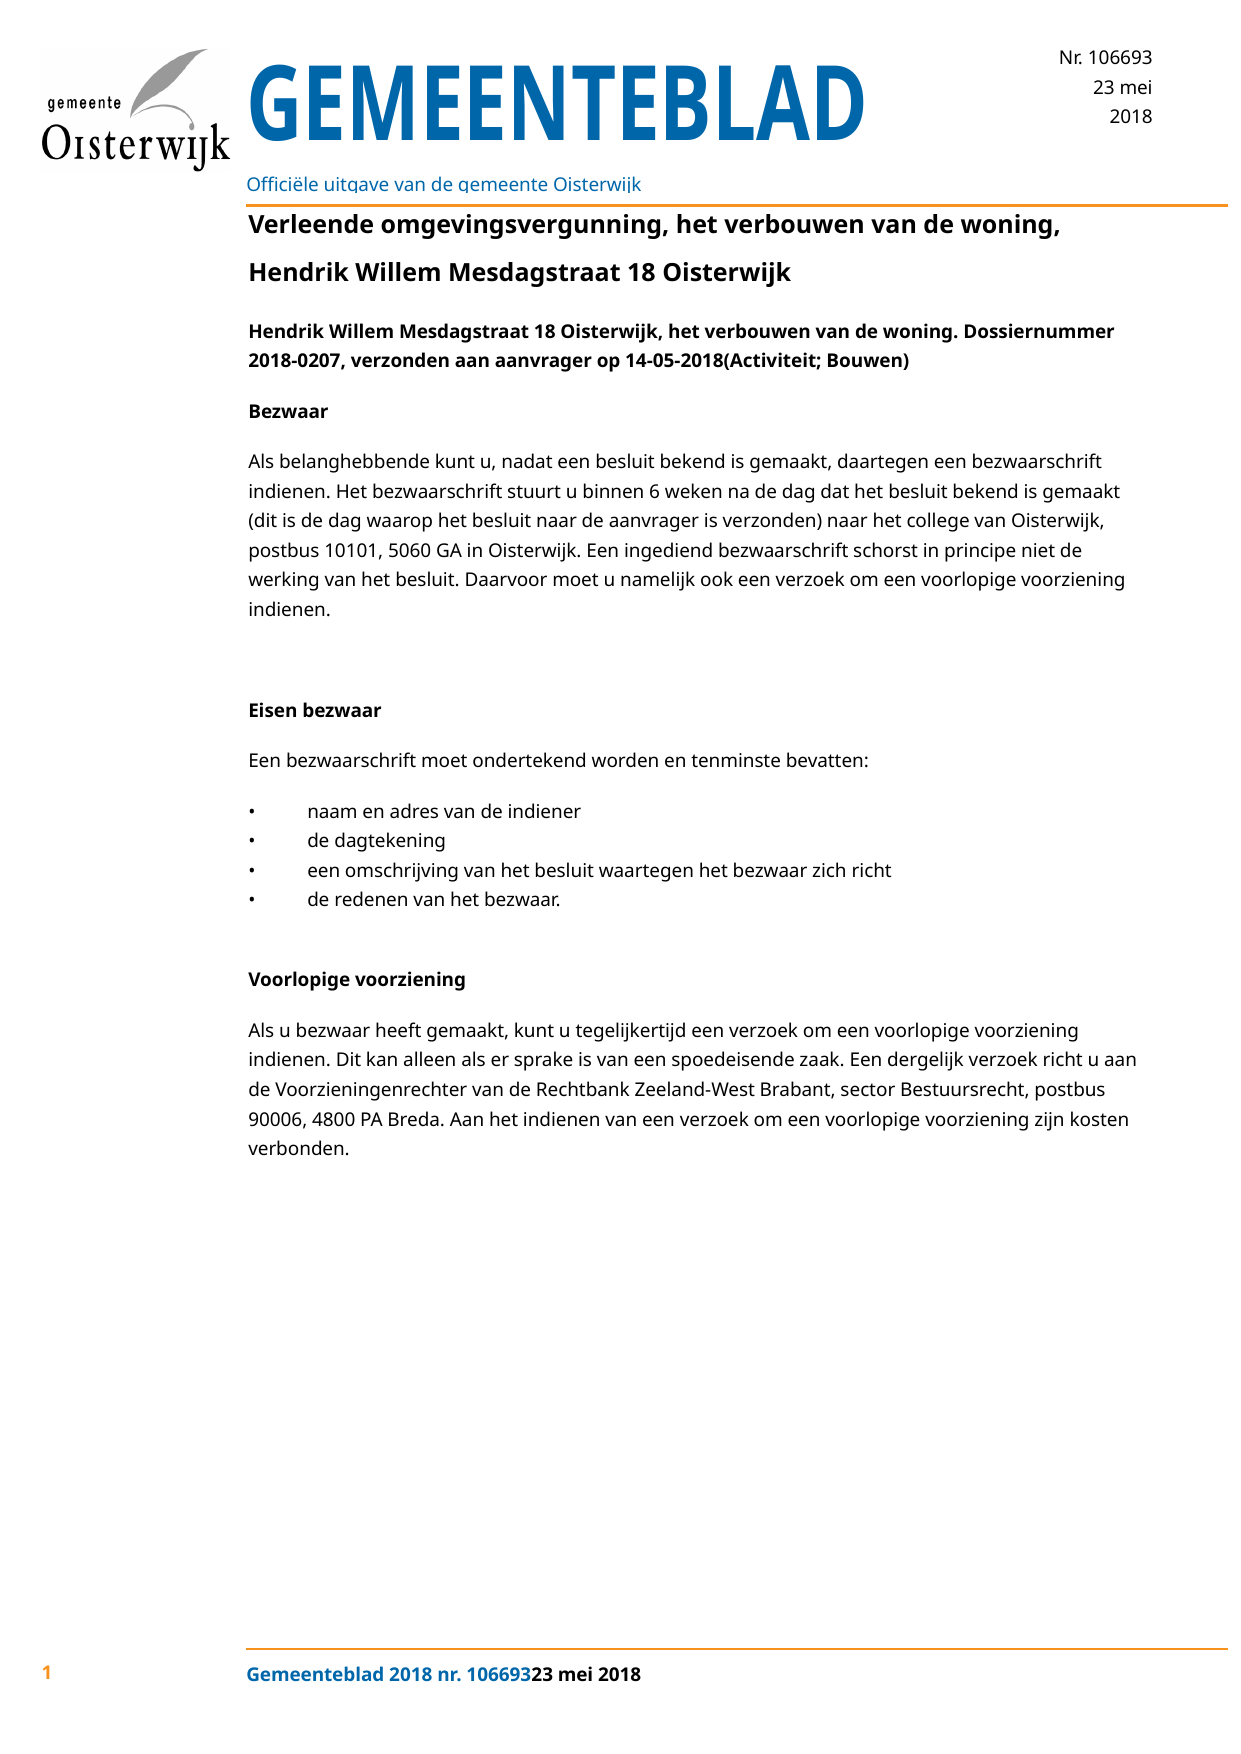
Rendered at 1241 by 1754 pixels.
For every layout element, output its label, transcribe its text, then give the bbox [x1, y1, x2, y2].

text Een bezwaarschrift moet ondertekend worden en tenminste bevatten: [248, 747, 1152, 773]
list naam en adres van de indiener [248, 798, 1152, 824]
list de dagtekening [248, 827, 1152, 853]
text Voorlopige voorziening [248, 967, 1152, 992]
text Bezwaar [248, 398, 1152, 424]
list de redenen van het bezwaar. [248, 887, 1152, 912]
picture [41, 47, 231, 172]
text Verleende omgevingsvergunning, het verbouwen van de woning, Hendrik Willem Mesdagstraat 18 Oisterwijk [248, 207, 1152, 288]
list een omschrijving van het besluit waartegen het bezwaar zich richt [248, 857, 1152, 883]
text Als belanghebbende kunt u, nadat een besluit bekend is gemaakt, daartegen een bezwaarschrift indienen. Het bezwaarschrift stuurt u binnen 6 weken na de dag dat het besluit bekend is gemaakt (dit is de dag waarop het besluit naar de aanvrager is verzonden) naar het college van Oisterwijk, postbus 10101, 5060 GA in Oisterwijk. Een ingediend bezwaarschrift schorst in principe niet de werking van het besluit. Daarvoor moet u namelijk ook een verzoek om een voorlopige voorziening indienen. [248, 448, 1152, 622]
text Als u bezwaar heeft gemaakt, kunt u tegelijkertijd een verzoek om een voorlopige voorziening indienen. Dit kan alleen als er sprake is van een spoedeisende zaak. Een dergelijk verzoek richt u aan de Voorzieningenrechter van de Rechtbank Zeeland-West Brabant, sector Bestuursrecht, postbus 90006, 4800 PA Breda. Aan het indienen van een verzoek om een voorlopige voorziening zijn kosten verbonden. [248, 1017, 1152, 1161]
text Hendrik Willem Mesdagstraat 18 Oisterwijk, het verbouwen van de woning. Dossiernummer 2018-0207, verzonden aan aanvrager op 14-05-2018(Activiteit; Bouwen) [248, 318, 1152, 373]
text Eisen bezwaar [248, 697, 1152, 723]
